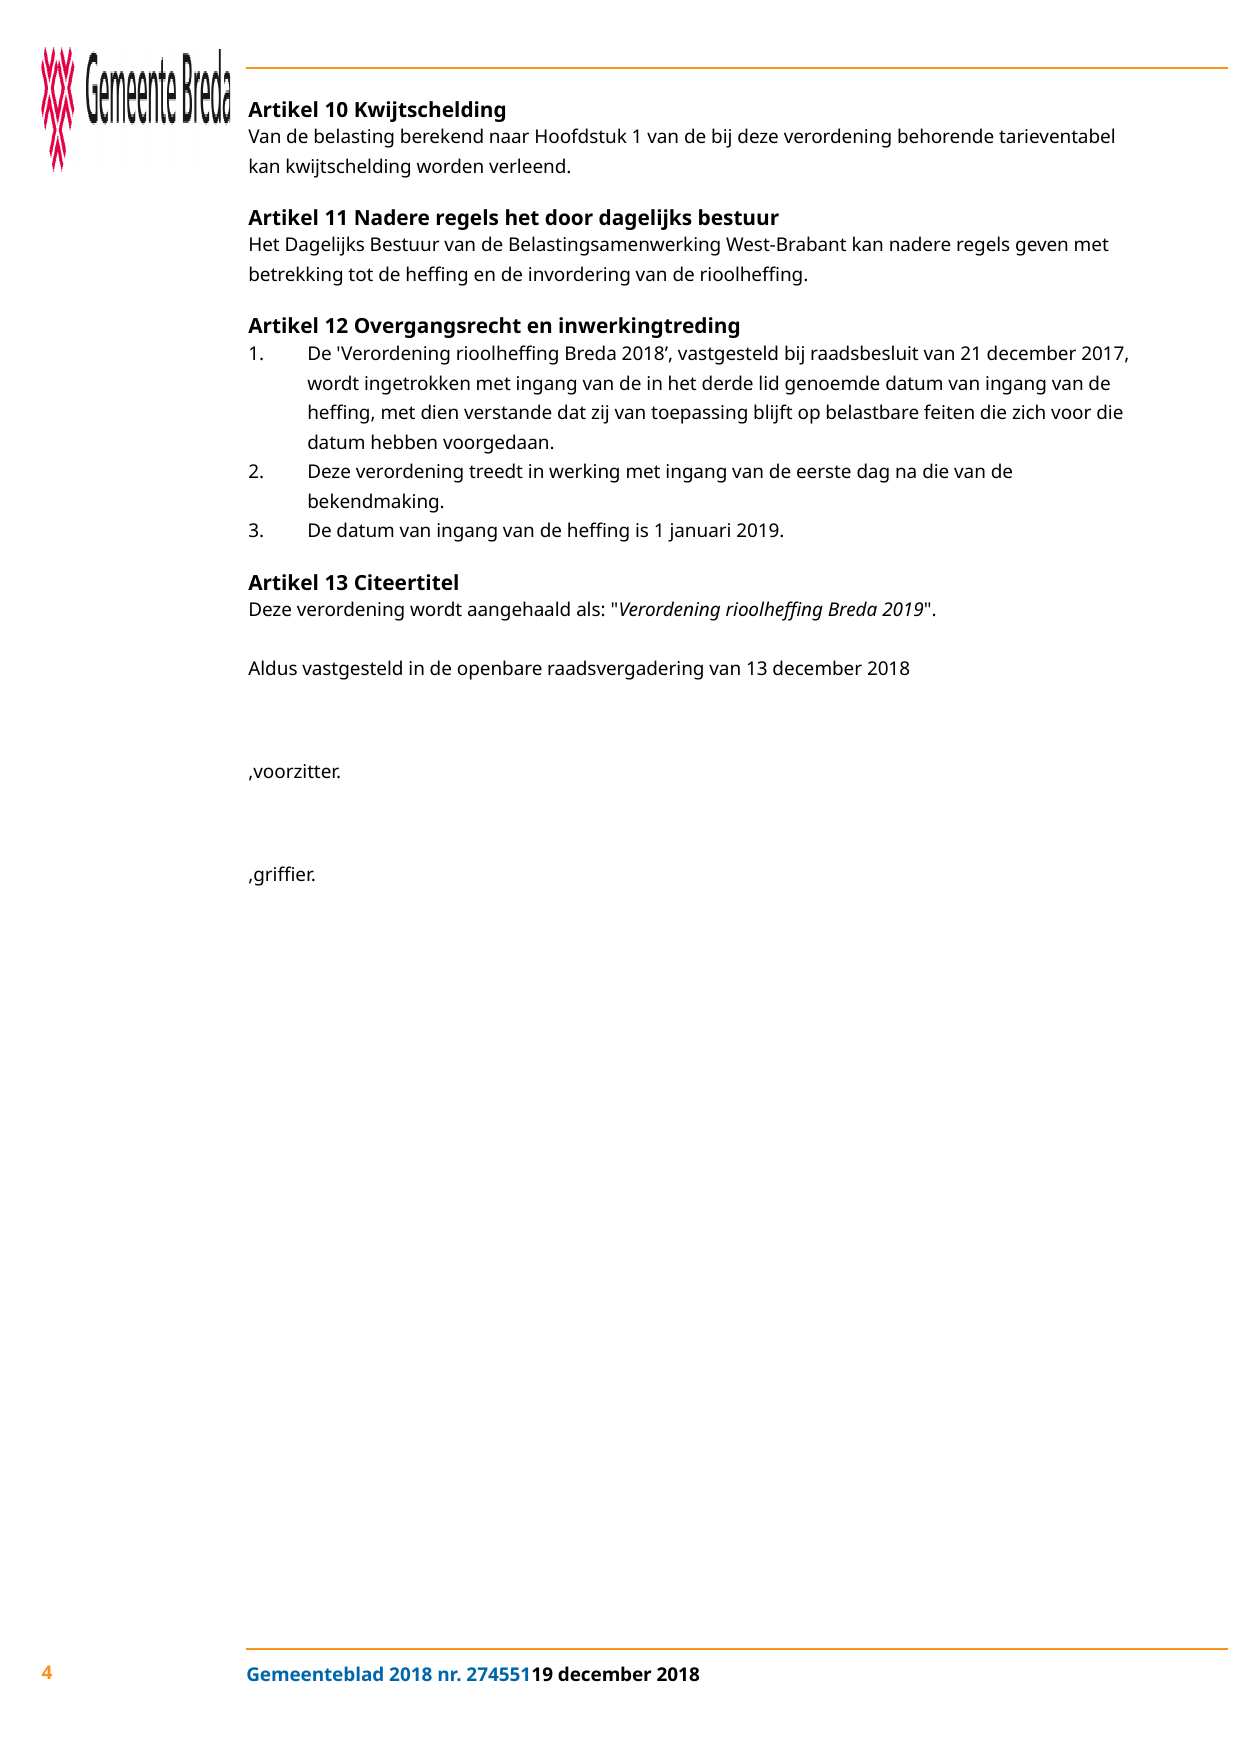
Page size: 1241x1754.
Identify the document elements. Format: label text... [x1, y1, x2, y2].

list De 'Verordening rioolheffing Breda 2018’, vastgesteld bij raadsbesluit van 21 december 2017, wordt ingetrokken met ingang van de in het derde lid genoemde datum van ingang van de heffing, met dien verstande dat zij van toepassing blijft op belastbare feiten die zich voor die datum hebben voorgedaan. [248, 340, 1152, 454]
list Deze verordening treedt in werking met ingang van de eerste dag na die van de bekendmaking. [248, 458, 1152, 514]
list De datum van ingang van de heffing is 1 januari 2019. [248, 518, 1152, 543]
text ,voorzitter. [248, 758, 1152, 784]
text Deze verordening wordt aangehaald als: "Verordening rioolheffing Breda 2019". [248, 596, 1152, 622]
text Aldus vastgesteld in de openbare raadsvergadering van 13 december 2018 [248, 656, 1152, 681]
text Artikel 11 Nadere regels het door dagelijks bestuur [248, 203, 1152, 232]
text Het Dagelijks Bestuur van de Belastingsamenwerking West-Brabant kan nadere regels geven met betrekking tot de heffing en de invordering van de rioolheffing. [248, 232, 1152, 287]
text Artikel 10 Kwijtschelding [248, 95, 1152, 123]
text Artikel 13 Citeertitel [248, 568, 1152, 596]
text ,griffier. [248, 861, 1152, 887]
text Van de belasting berekend naar Hoofdstuk 1 van de bij deze verordening behorende tarieventabel kan kwijtschelding worden verleend. [248, 123, 1152, 178]
picture [41, 47, 231, 172]
text Artikel 12 Overgangsrecht en inwerkingtreding [248, 312, 1152, 340]
